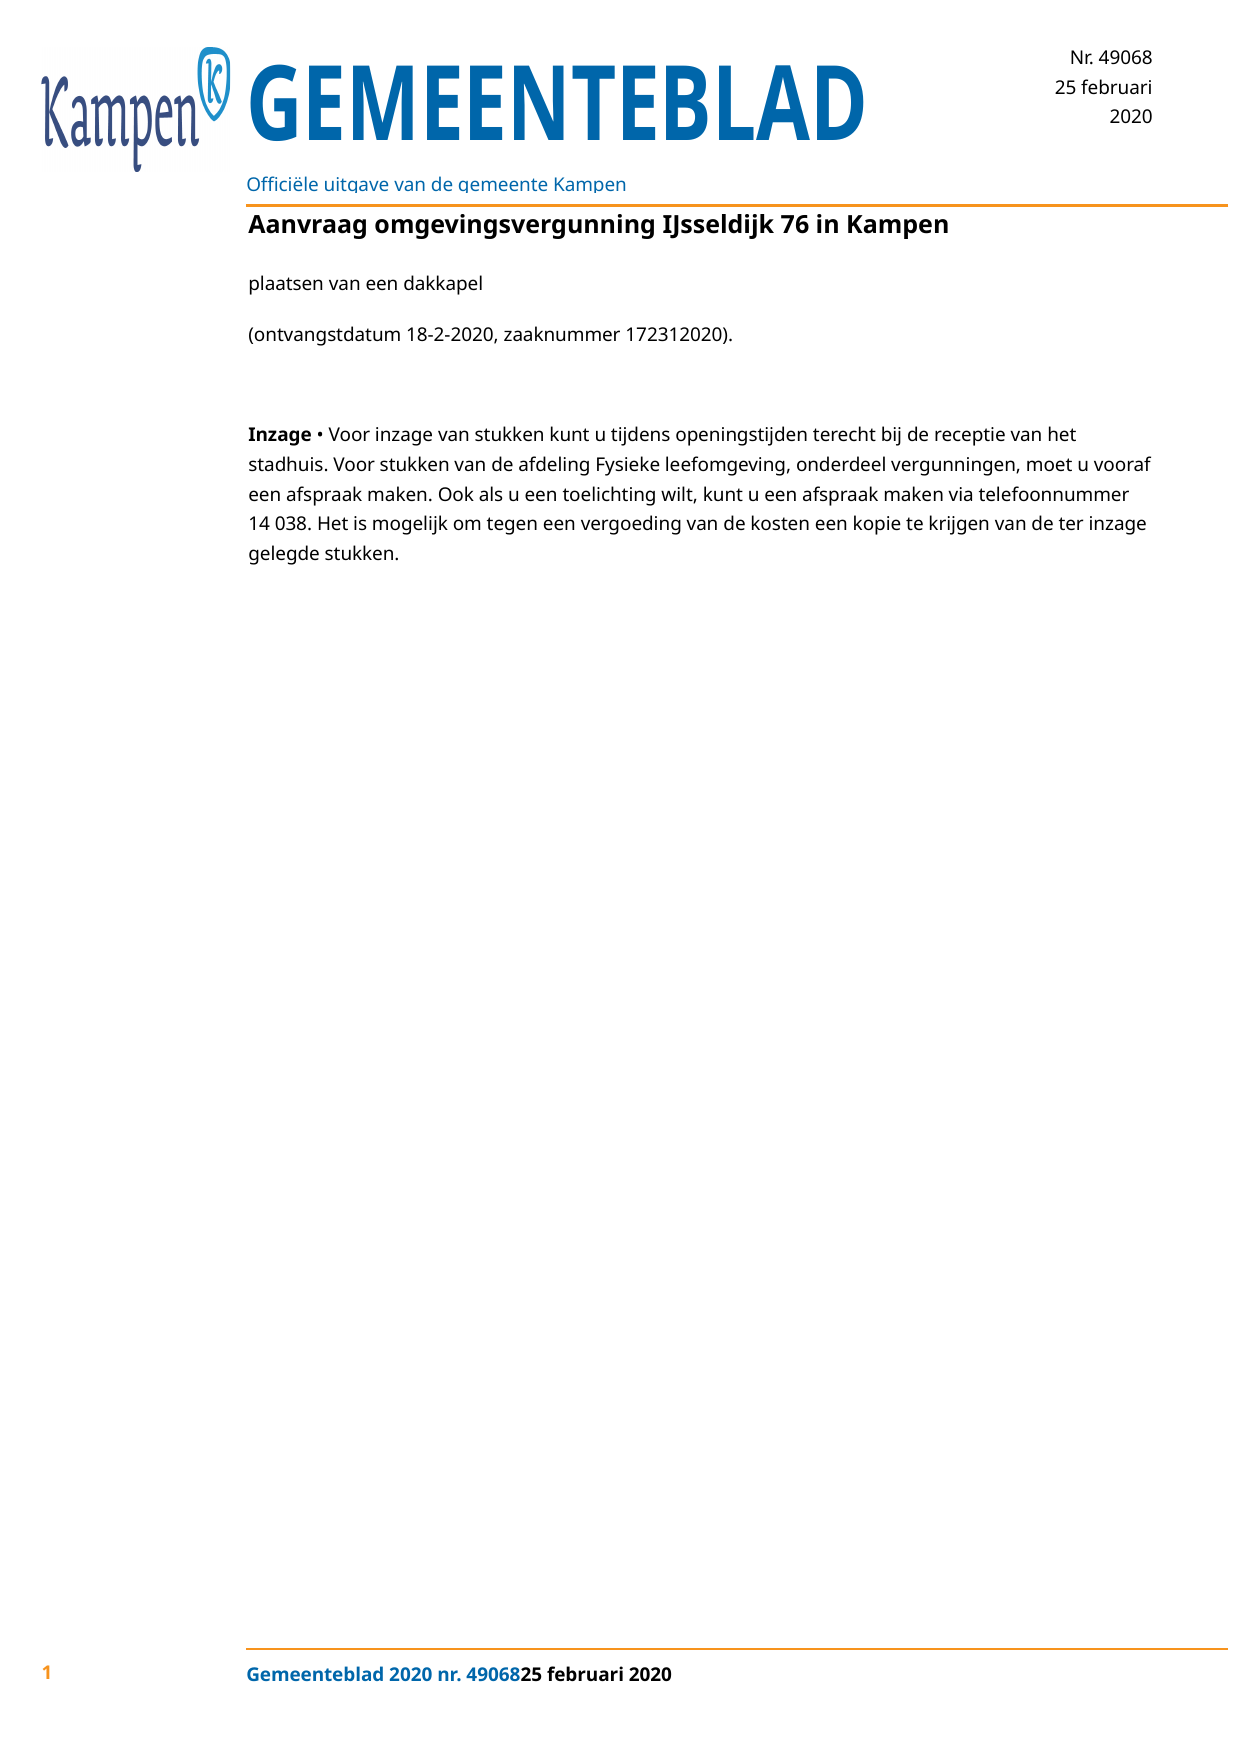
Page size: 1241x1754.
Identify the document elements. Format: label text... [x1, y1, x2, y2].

text (ontvangstdatum 18-2-2020, zaaknummer 172312020). [248, 321, 1152, 346]
picture [41, 47, 231, 172]
text plaatsen van een dakkapel [248, 270, 1152, 296]
text Aanvraag omgevingsvergunning IJsseldijk 76 in Kampen [248, 207, 1152, 241]
text Inzage • Voor inzage van stukken kunt u tijdens openingstijden terecht bij de receptie van het stadhuis. Voor stukken van de afdeling Fysieke leefomgeving, onderdeel vergunningen, moet u vooraf een afspraak maken. Ook als u een toelichting wilt, kunt u een afspraak maken via telefoonnummer 14 038. Het is mogelijk om tegen een vergoeding van de kosten een kopie te krijgen van de ter inzage gelegde stukken. [248, 422, 1152, 566]
